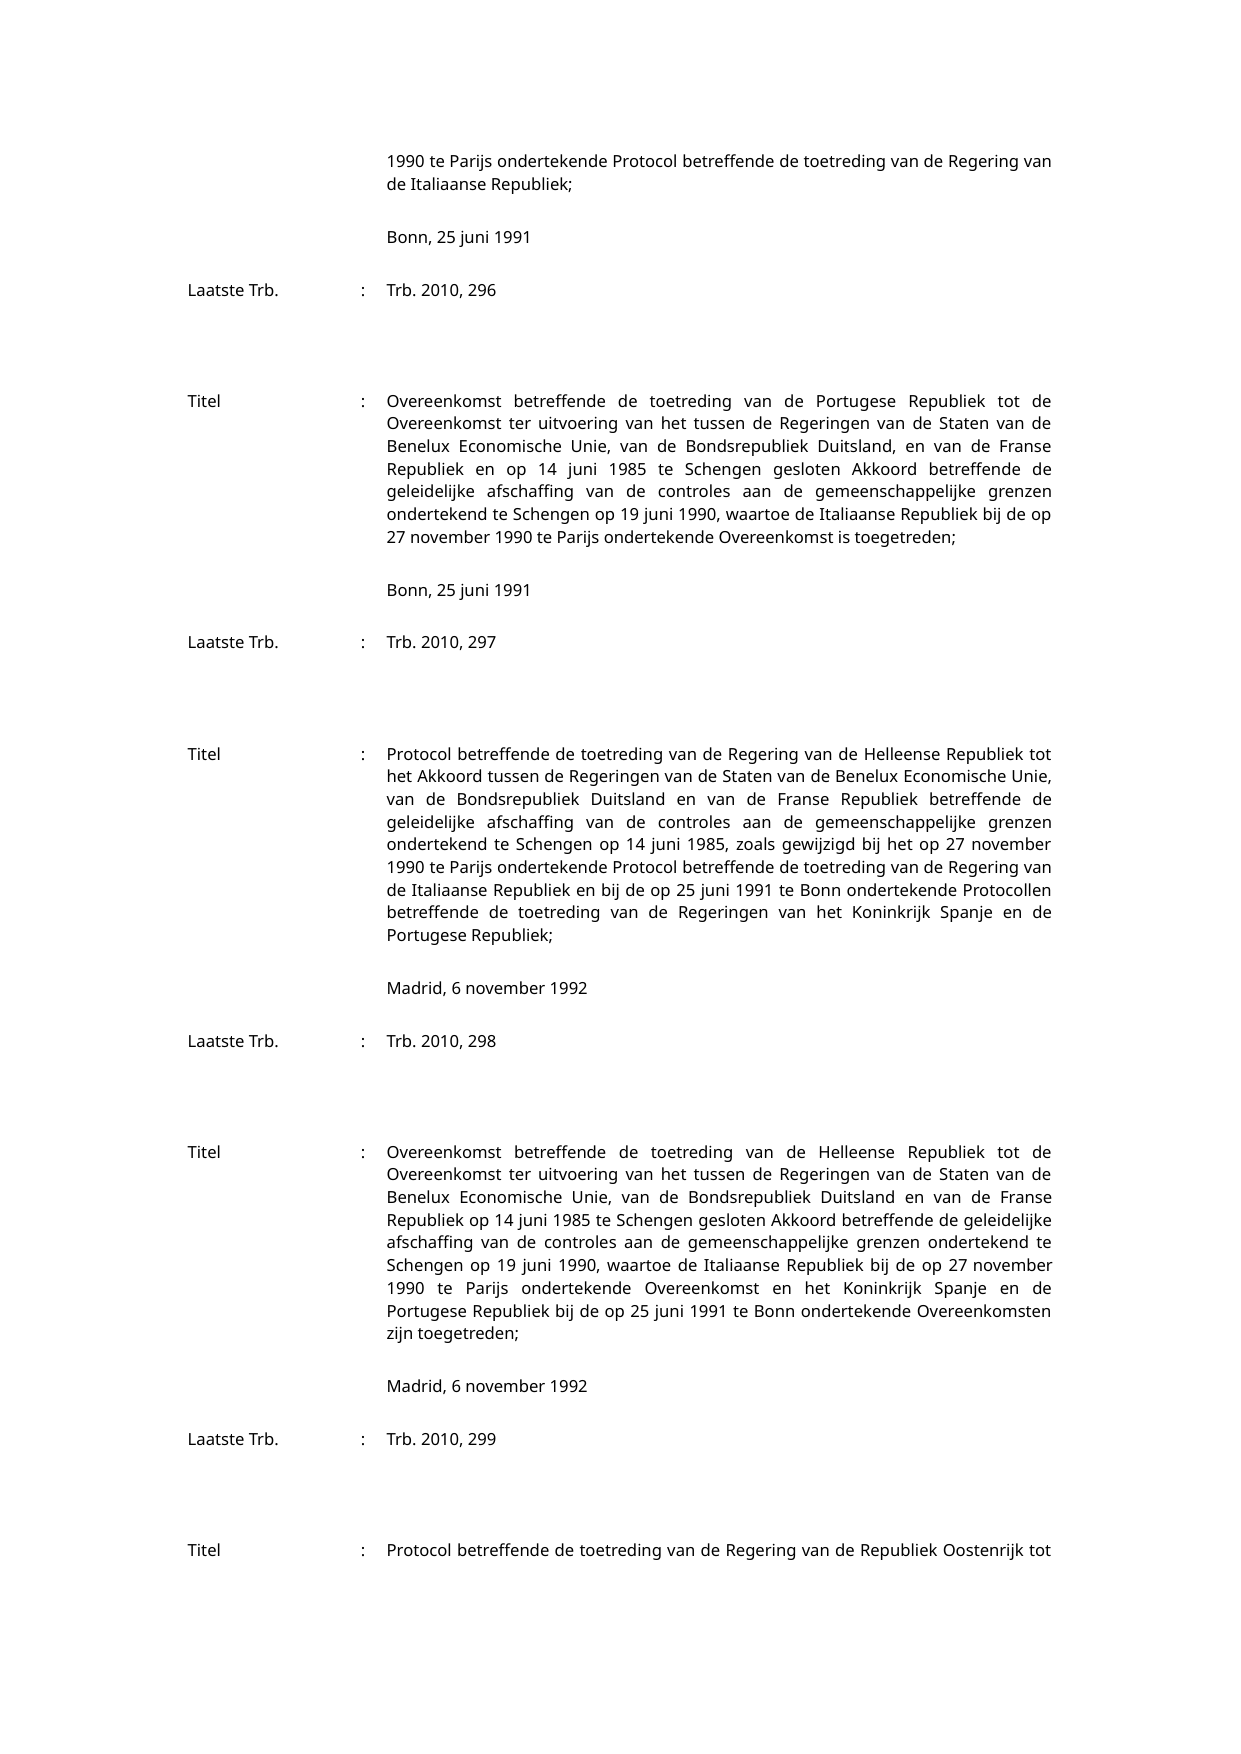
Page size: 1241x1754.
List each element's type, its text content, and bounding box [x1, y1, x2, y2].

table_cell [361, 331, 386, 389]
table_cell [361, 1082, 386, 1140]
table_cell [386, 1082, 1053, 1140]
table_cell Trb. 2010, 297 [386, 631, 1053, 684]
table_cell : [361, 278, 386, 331]
table_cell Protocol betreffende de toetreding van de Regering van de Republiek Oostenrijk tot [386, 1539, 1053, 1561]
table_cell [188, 684, 361, 742]
table_cell [188, 331, 361, 389]
table_cell Titel [188, 742, 361, 1029]
table_cell [188, 150, 361, 278]
table_cell : [361, 631, 386, 684]
table_cell Overeenkomst betreffende de toetreding van de Helleense Republiek tot de Overeenkomst ter uitvoering van het tussen de Regeringen van de Staten van de Benelux Economische Unie, van de Bondsrepubliek Duitsland en van de Franse Republiek op 14 juni 1985 te Schengen gesloten Akkoord betreffende de geleidelijke afschaffing van de controles aan de gemeenschappelijke grenzen ondertekend te Schengen op 19 juni 1990, waartoe de Italiaanse Republiek bij de op 27 november 1990 te Parijs ondertekende Overeenkomst en het Koninkrijk Spanje en de Portugese Republiek bij de op 25 juni 1991 te Bonn ondertekende Overeenkomsten zijn toegetreden; Madrid, 6 november 1992 [386, 1140, 1053, 1427]
table_cell Laatste Trb. [188, 631, 361, 684]
table_cell [361, 1480, 386, 1538]
table_cell Trb. 2010, 296 [386, 278, 1053, 331]
table_cell Laatste Trb. [188, 1428, 361, 1480]
table_cell 1990 te Parijs ondertekende Protocol betreffende de toetreding van de Regering van de Italiaanse Republiek; Bonn, 25 juni 1991 [386, 150, 1053, 278]
table_cell : [361, 1140, 386, 1427]
table_cell Titel [188, 1539, 361, 1561]
table_cell : [361, 1029, 386, 1082]
table_cell [188, 1082, 361, 1140]
table_cell Laatste Trb. [188, 278, 361, 331]
table_cell [361, 684, 386, 742]
table_cell Titel [188, 1140, 361, 1427]
table_cell Protocol betreffende de toetreding van de Regering van de Helleense Republiek tot het Akkoord tussen de Regeringen van de Staten van de Benelux Economische Unie, van de Bondsrepubliek Duitsland en van de Franse Republiek betreffende de geleidelijke afschaffing van de controles aan de gemeenschappelijke grenzen ondertekend te Schengen op 14 juni 1985, zoals gewijzigd bij het op 27 november 1990 te Parijs ondertekende Protocol betreffende de toetreding van de Regering van de Italiaanse Republiek en bij de op 25 juni 1991 te Bonn ondertekende Protocollen betreffende de toetreding van de Regeringen van het Koninkrijk Spanje en de Portugese Republiek; Madrid, 6 november 1992 [386, 742, 1053, 1029]
table_cell : [361, 1428, 386, 1480]
table_cell Titel [188, 389, 361, 631]
table_cell [361, 150, 386, 278]
table_cell Overeenkomst betreffende de toetreding van de Portugese Republiek tot de Overeenkomst ter uitvoering van het tussen de Regeringen van de Staten van de Benelux Economische Unie, van de Bondsrepubliek Duitsland, en van de Franse Republiek en op 14 juni 1985 te Schengen gesloten Akkoord betreffende de geleidelijke afschaffing van de controles aan de gemeenschappelijke grenzen ondertekend te Schengen op 19 juni 1990, waartoe de Italiaanse Republiek bij de op 27 november 1990 te Parijs ondertekende Overeenkomst is toegetreden; Bonn, 25 juni 1991 [386, 389, 1053, 631]
table_cell [386, 331, 1053, 389]
table_cell Trb. 2010, 299 [386, 1428, 1053, 1480]
table_cell [386, 1480, 1053, 1538]
table_cell Laatste Trb. [188, 1029, 361, 1082]
table_cell Trb. 2010, 298 [386, 1029, 1053, 1082]
table_cell : [361, 742, 386, 1029]
table_cell : [361, 1539, 386, 1561]
table_cell [188, 1480, 361, 1538]
table_cell [386, 684, 1053, 742]
table_cell : [361, 389, 386, 631]
